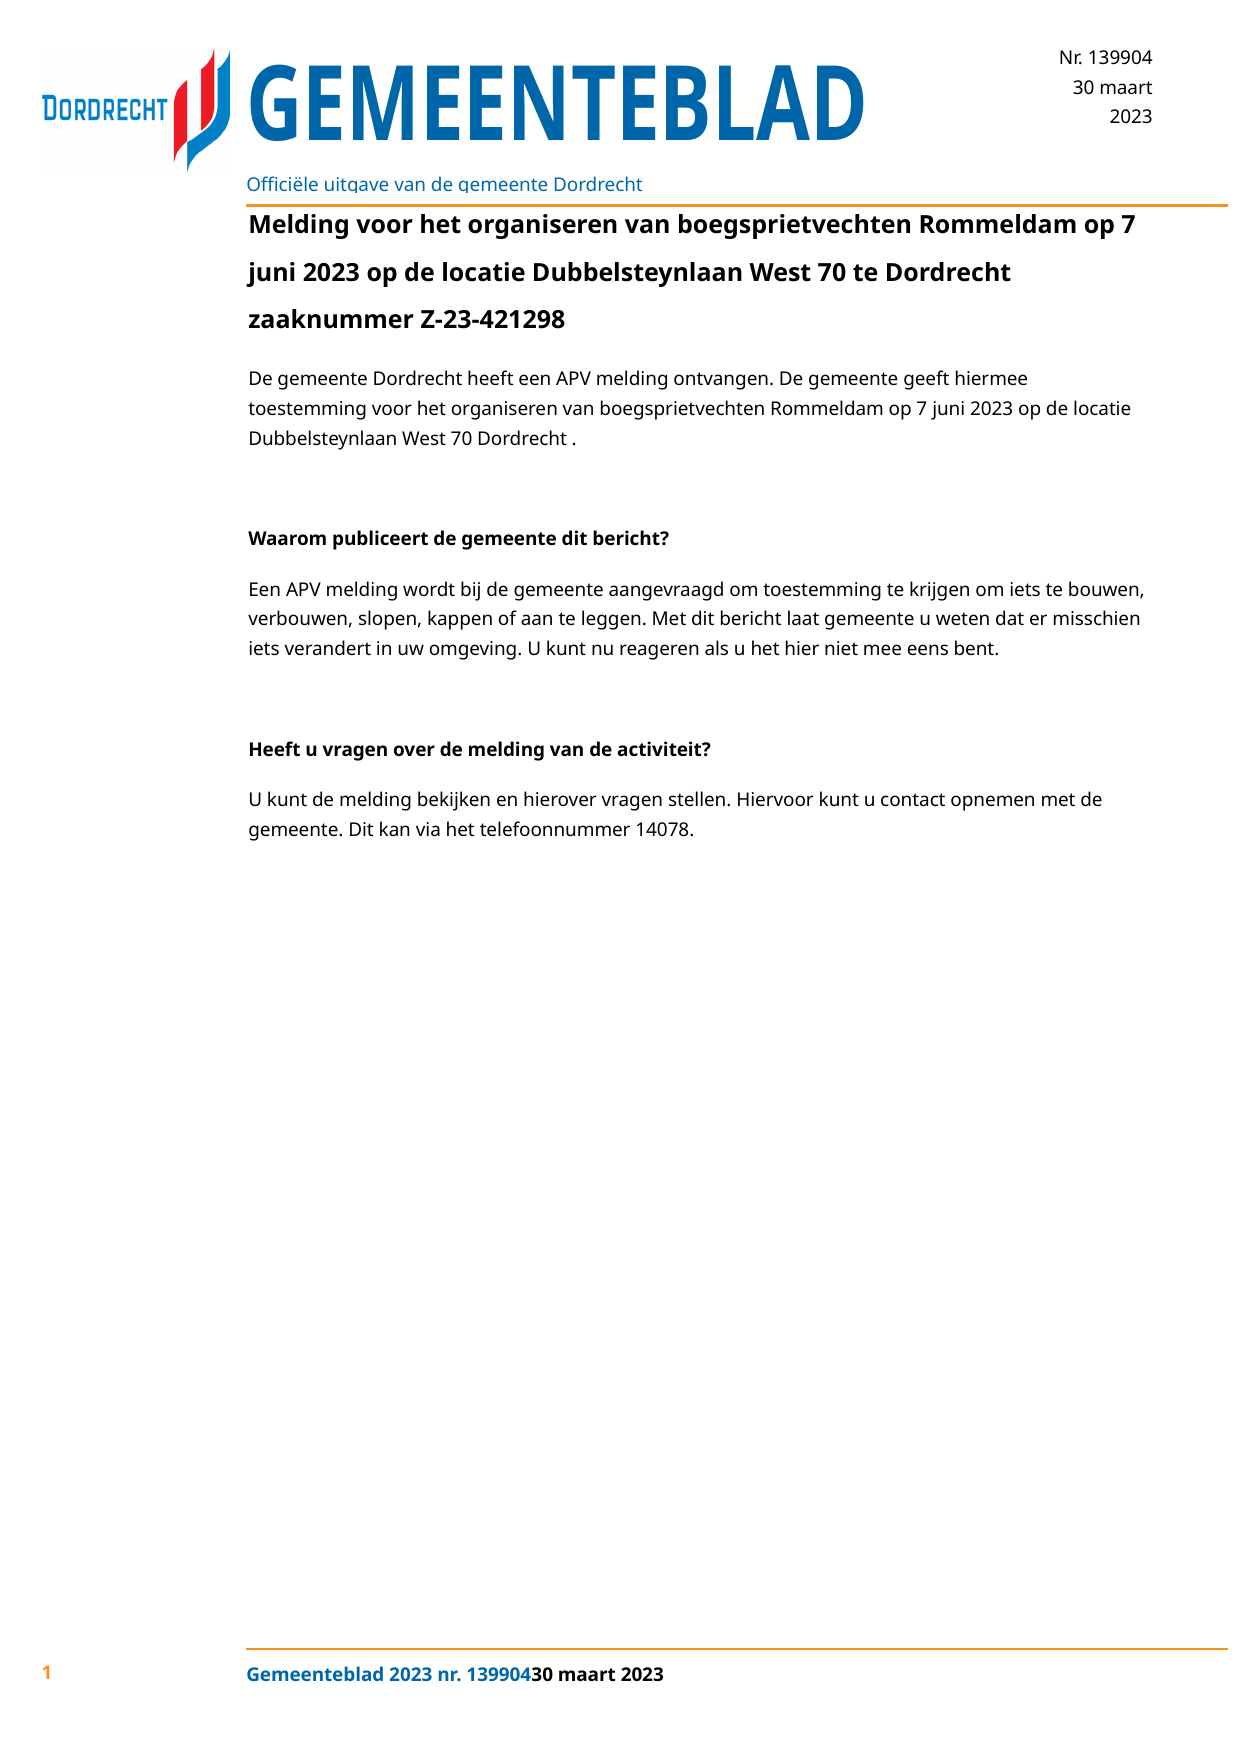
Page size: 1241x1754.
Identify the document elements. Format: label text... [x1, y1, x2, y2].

text Melding voor het organiseren van boegsprietvechten Rommeldam op 7 juni 2023 op de locatie Dubbelsteynlaan West 70 te Dordrecht zaaknummer Z-23-421298 [248, 207, 1152, 336]
text Heeft u vragen over de melding van de activiteit? [248, 736, 1152, 762]
picture [41, 47, 231, 172]
text Een APV melding wordt bij de gemeente aangevraagd om toestemming te krijgen om iets te bouwen, verbouwen, slopen, kappen of aan te leggen. Met dit bericht laat gemeente u weten dat er misschien iets verandert in uw omgeving. U kunt nu reageren als u het hier niet mee eens bent. [248, 576, 1152, 661]
text U kunt de melding bekijken en hierover vragen stellen. Hiervoor kunt u contact opnemen met de gemeente. Dit kan via het telefoonnummer 14078. [248, 786, 1152, 842]
text De gemeente Dordrecht heeft een APV melding ontvangen. De gemeente geeft hiermee toestemming voor het organiseren van boegsprietvechten Rommeldam op 7 juni 2023 op de locatie Dubbelsteynlaan West 70 Dordrecht . [248, 366, 1152, 450]
text Waarom publiceert de gemeente dit bericht? [248, 526, 1152, 551]
